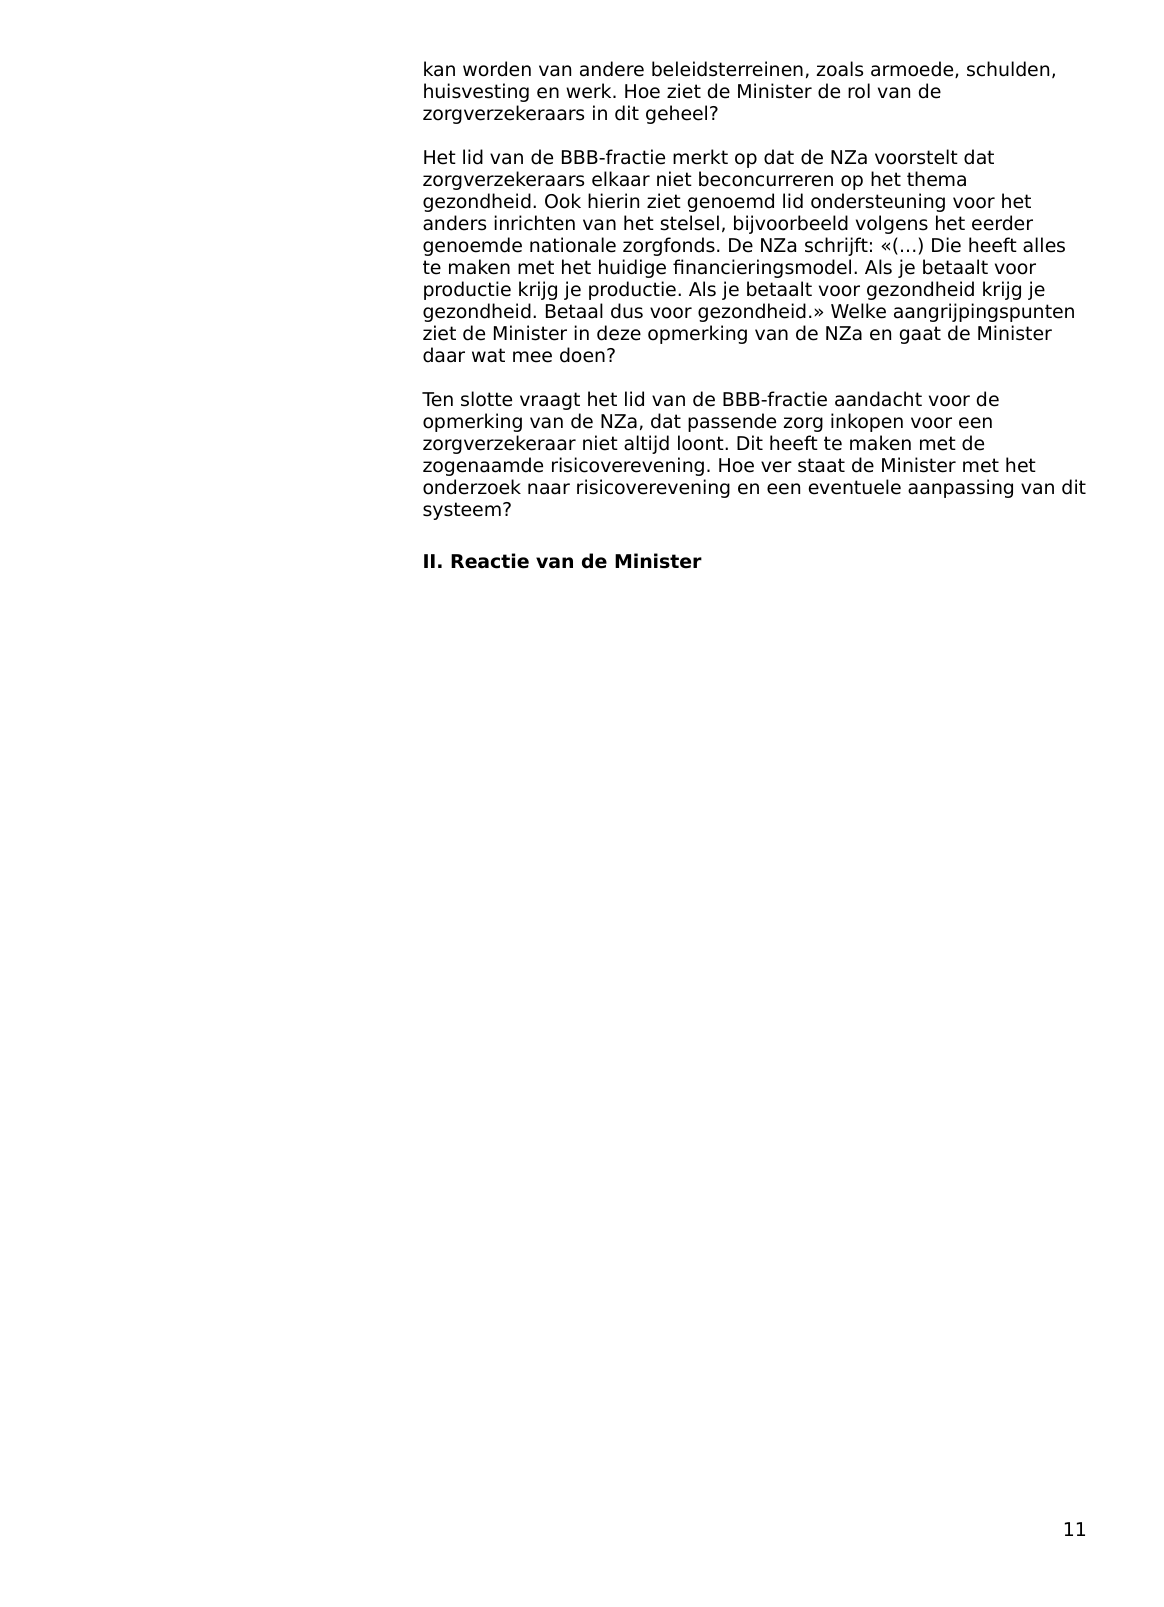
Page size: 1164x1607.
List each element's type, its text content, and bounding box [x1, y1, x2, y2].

text Het lid van de BBB-fractie merkt op dat de NZa voorstelt dat zorgverzekeraars elkaar niet beconcurreren op het thema gezondheid. Ook hierin ziet genoemd lid ondersteuning voor het anders inrichten van het stelsel, bijvoorbeeld volgens het eerder genoemde nationale zorgfonds. De NZa schrijft: «(...) Die heeft alles te maken met het huidige financieringsmodel. Als je betaalt voor productie krijg je productie. Als je betaalt voor gezondheid krijg je gezondheid. Betaal dus voor gezondheid.» Welke aangrijpingspunten ziet de Minister in deze opmerking van de NZa en gaat de Minister daar wat mee doen? [422, 147, 1087, 367]
text Ten slotte vraagt het lid van de BBB-fractie aandacht voor de opmerking van de NZa, dat passende zorg inkopen voor een zorgverzekeraar niet altijd loont. Dit heeft te maken met de zogenaamde risicoverevening. Hoe ver staat de Minister met het onderzoek naar risicoverevening en een eventuele aanpassing van dit systeem? [422, 389, 1087, 521]
subtitle II. Reactie van de Minister [422, 551, 1087, 573]
text kan worden van andere beleidsterreinen, zoals armoede, schulden, huisvesting en werk. Hoe ziet de Minister de rol van de zorgverzekeraars in dit geheel? [422, 59, 1087, 125]
